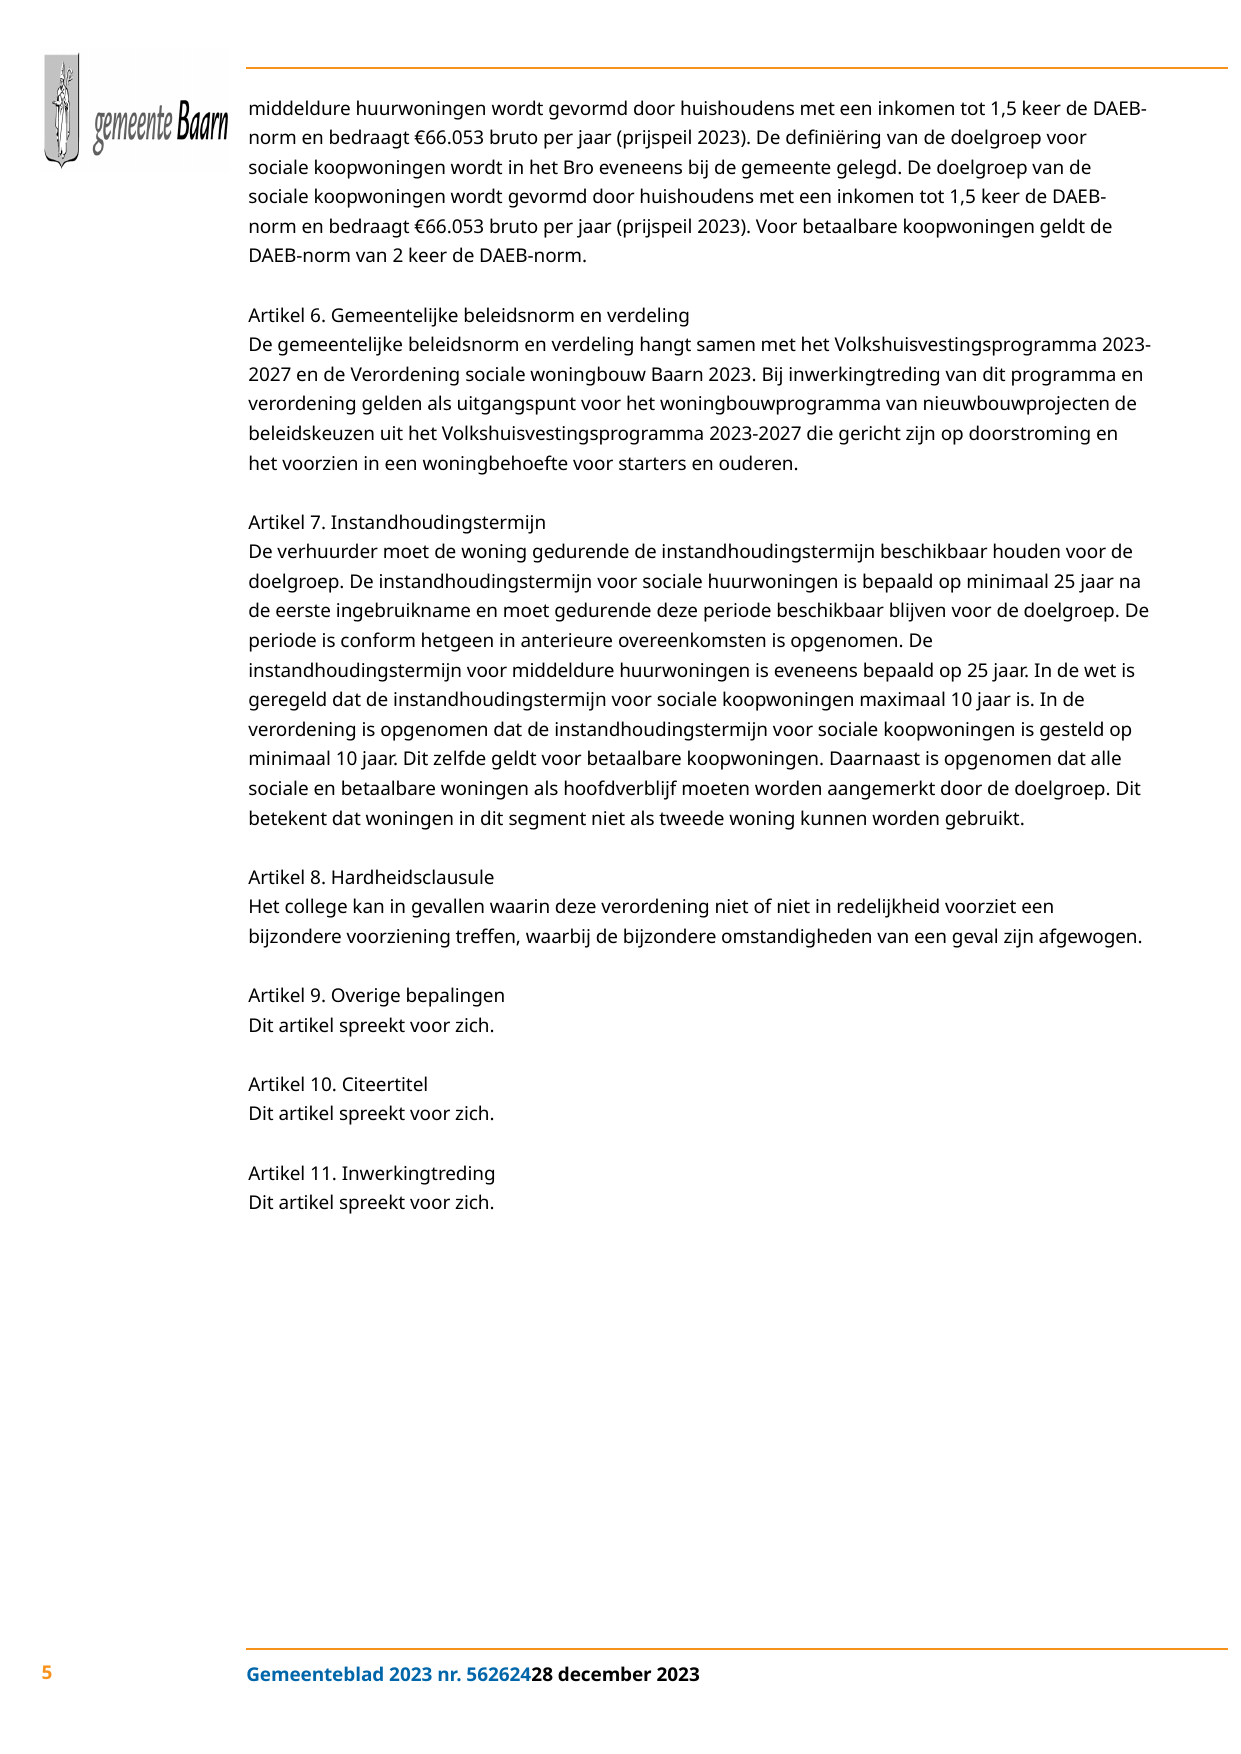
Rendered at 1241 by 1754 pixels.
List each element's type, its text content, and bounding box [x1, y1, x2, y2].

text Dit artikel spreekt voor zich. [248, 1012, 1152, 1038]
text middeldure huurwoningen wordt gevormd door huishoudens met een inkomen tot 1,5 keer de DAEB-norm en bedraagt €66.053 bruto per jaar (prijspeil 2023). De definiëring van de doelgroep voor sociale koopwoningen wordt in het Bro eveneens bij de gemeente gelegd. De doelgroep van de sociale koopwoningen wordt gevormd door huishoudens met een inkomen tot 1,5 keer de DAEB-norm en bedraagt €66.053 bruto per jaar (prijspeil 2023). Voor betaalbare koopwoningen geldt de DAEB-norm van 2 keer de DAEB-norm. [248, 95, 1152, 268]
text De verhuurder moet de woning gedurende de instandhoudingstermijn beschikbaar houden voor de doelgroep. De instandhoudingstermijn voor sociale huurwoningen is bepaald op minimaal 25 jaar na de eerste ingebruikname en moet gedurende deze periode beschikbaar blijven voor de doelgroep. De periode is conform hetgeen in anterieure overeenkomsten is opgenomen. De instandhoudingstermijn voor middeldure huurwoningen is eveneens bepaald op 25 jaar. In de wet is geregeld dat de instandhoudingstermijn voor sociale koopwoningen maximaal 10 jaar is. In de verordening is opgenomen dat de instandhoudingstermijn voor sociale koopwoningen is gesteld op minimaal 10 jaar. Dit zelfde geldt voor betaalbare koopwoningen. Daarnaast is opgenomen dat alle sociale en betaalbare woningen als hoofdverblijf moeten worden aangemerkt door de doelgroep. Dit betekent dat woningen in dit segment niet als tweede woning kunnen worden gebruikt. [248, 538, 1152, 831]
text Artikel 11. Inwerkingtreding [248, 1160, 1152, 1186]
text Dit artikel spreekt voor zich. [248, 1189, 1152, 1215]
text De gemeentelijke beleidsnorm en verdeling hangt samen met het Volkshuisvestingsprogramma 2023- 2027 en de Verordening sociale woningbouw Baarn 2023. Bij inwerkingtreding van dit programma en verordening gelden als uitgangspunt voor het woningbouwprogramma van nieuwbouwprojecten de beleidskeuzen uit het Volkshuisvestingsprogramma 2023-2027 die gericht zijn op doorstroming en het voorzien in een woningbehoefte voor starters en ouderen. [248, 331, 1152, 476]
text Artikel 10. Citeertitel [248, 1071, 1152, 1097]
text Artikel 7. Instandhoudingstermijn [248, 509, 1152, 535]
text Artikel 6. Gemeentelijke beleidsnorm en verdeling [248, 302, 1152, 328]
text Het college kan in gevallen waarin deze verordening niet of niet in redelijkheid voorziet een bijzondere voorziening treffen, waarbij de bijzondere omstandigheden van een geval zijn afgewogen. [248, 893, 1152, 949]
picture [41, 47, 231, 172]
text Dit artikel spreekt voor zich. [248, 1101, 1152, 1126]
text Artikel 8. Hardheidsclausule [248, 864, 1152, 890]
text Artikel 9. Overige bepalingen [248, 982, 1152, 1008]
